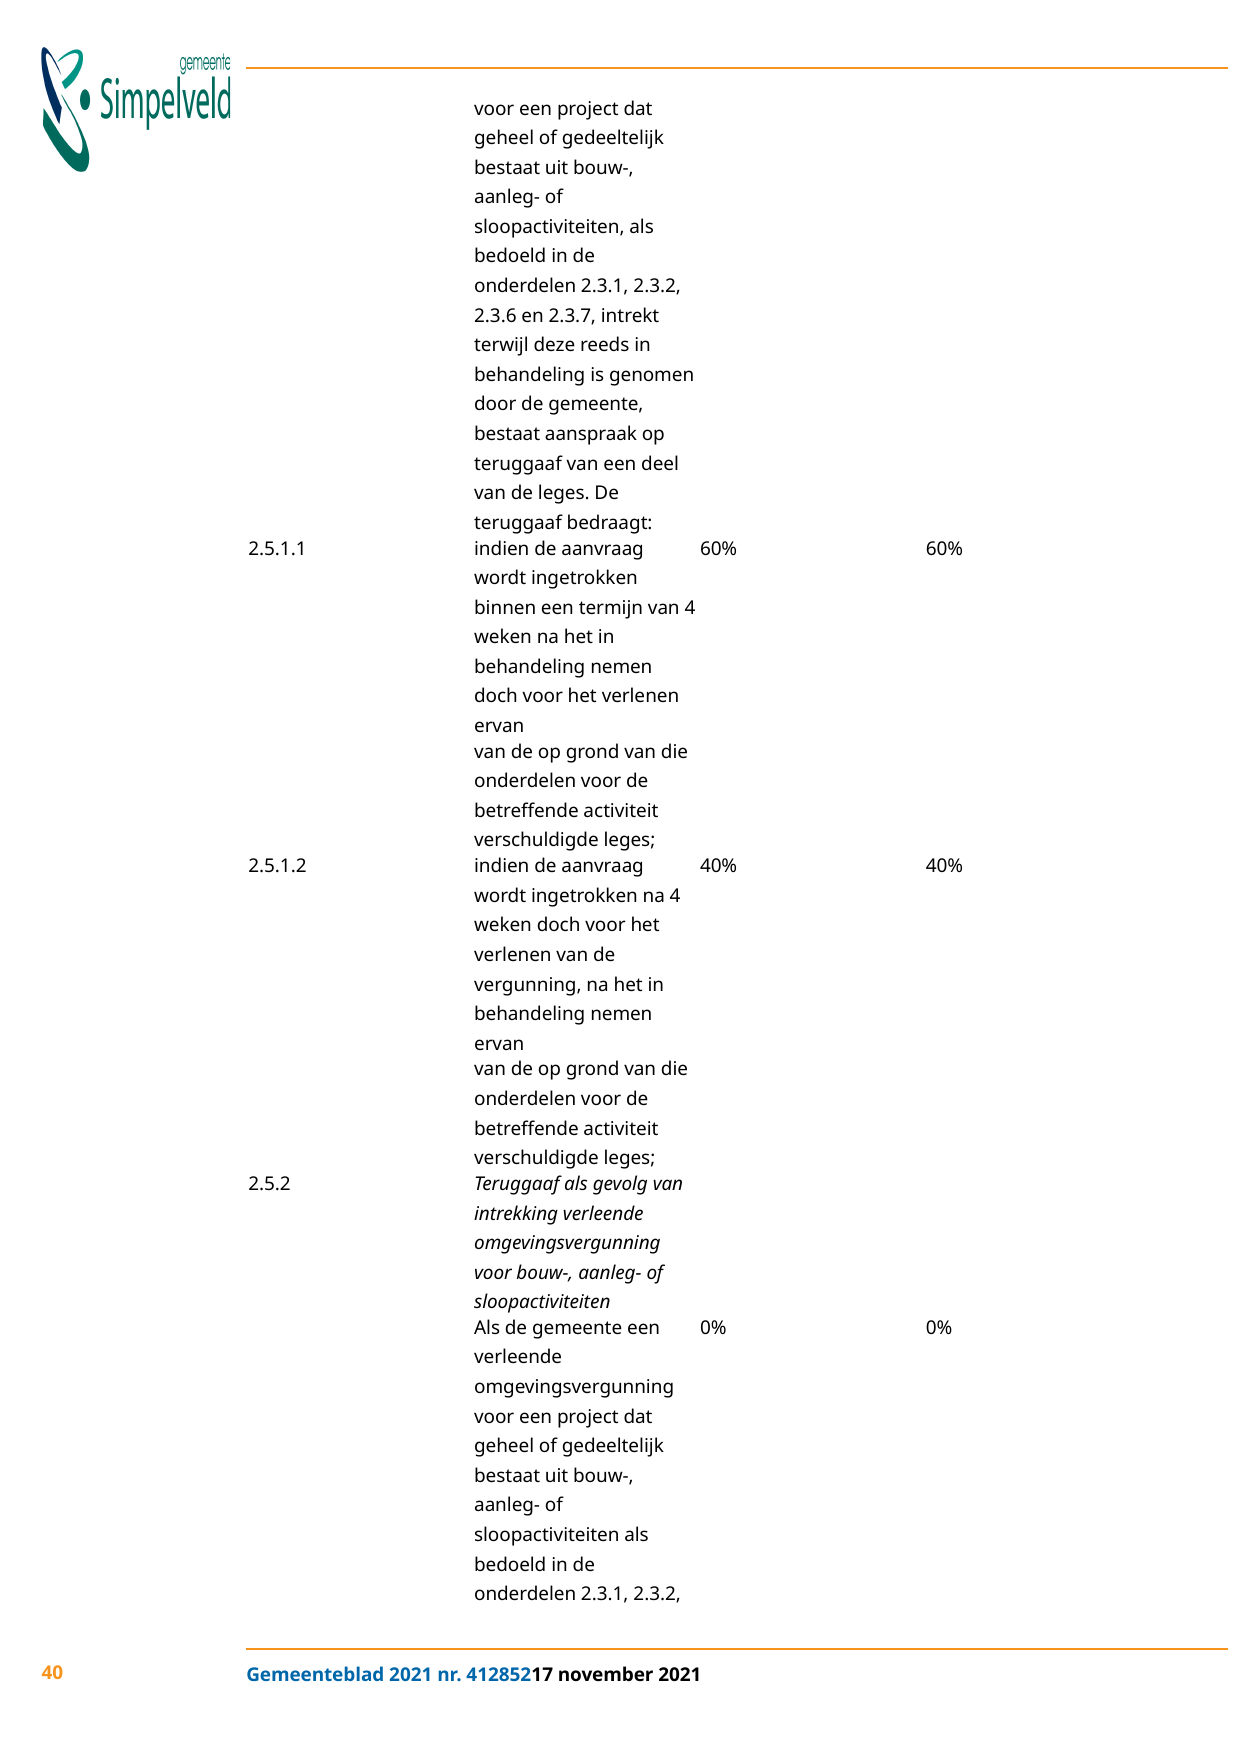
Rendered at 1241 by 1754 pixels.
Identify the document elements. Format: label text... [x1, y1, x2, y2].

table_cell [700, 95, 926, 535]
table_cell 60% [926, 535, 1152, 738]
table_cell van de op grond van die onderdelen voor de betreffende activiteit verschuldigde leges; [474, 738, 700, 852]
table_cell [700, 1170, 926, 1314]
table_cell [926, 1056, 1152, 1170]
table_cell [700, 738, 926, 852]
table_cell 60% [700, 535, 926, 738]
table_cell [926, 738, 1152, 852]
table_cell [248, 1056, 474, 1170]
table_cell Als de gemeente een verleende omgevingsvergunning voor een project dat geheel of gedeeltelijk bestaat uit bouw-, aanleg- of sloopactiviteiten als bedoeld in de onderdelen 2.3.1, 2.3.2, [474, 1314, 700, 1606]
table_cell 40% [926, 853, 1152, 1056]
table_cell 2.5.1.2 [248, 853, 474, 1056]
table_cell [700, 1056, 926, 1170]
table_cell 0% [700, 1314, 926, 1606]
table_cell [248, 1314, 474, 1606]
table_cell indien de aanvraag wordt ingetrokken binnen een termijn van 4 weken na het in behandeling nemen doch voor het verlenen ervan [474, 535, 700, 738]
table_cell Teruggaaf als gevolg van intrekking verleende omgevingsvergunning voor bouw-, aanleg- of sloopactiviteiten [474, 1170, 700, 1314]
picture [41, 47, 231, 172]
table_cell 0% [926, 1314, 1152, 1606]
table_cell van de op grond van die onderdelen voor de betreffende activiteit verschuldigde leges; [474, 1056, 700, 1170]
table_cell 2.5.1.1 [248, 535, 474, 852]
table_cell [926, 95, 1152, 535]
table_cell 40% [700, 853, 926, 1056]
table_cell indien de aanvraag wordt ingetrokken na 4 weken doch voor het verlenen van de vergunning, na het in behandeling nemen ervan [474, 853, 700, 1056]
table_cell [926, 1170, 1152, 1314]
table_cell 2.5.2 [248, 1170, 474, 1314]
table_cell voor een project dat geheel of gedeeltelijk bestaat uit bouw-, aanleg- of sloopactiviteiten, als bedoeld in de onderdelen 2.3.1, 2.3.2, 2.3.6 en 2.3.7, intrekt terwijl deze reeds in behandeling is genomen door de gemeente, bestaat aanspraak op teruggaaf van een deel van de leges. De teruggaaf bedraagt: [474, 95, 700, 535]
table_cell [248, 95, 474, 535]
